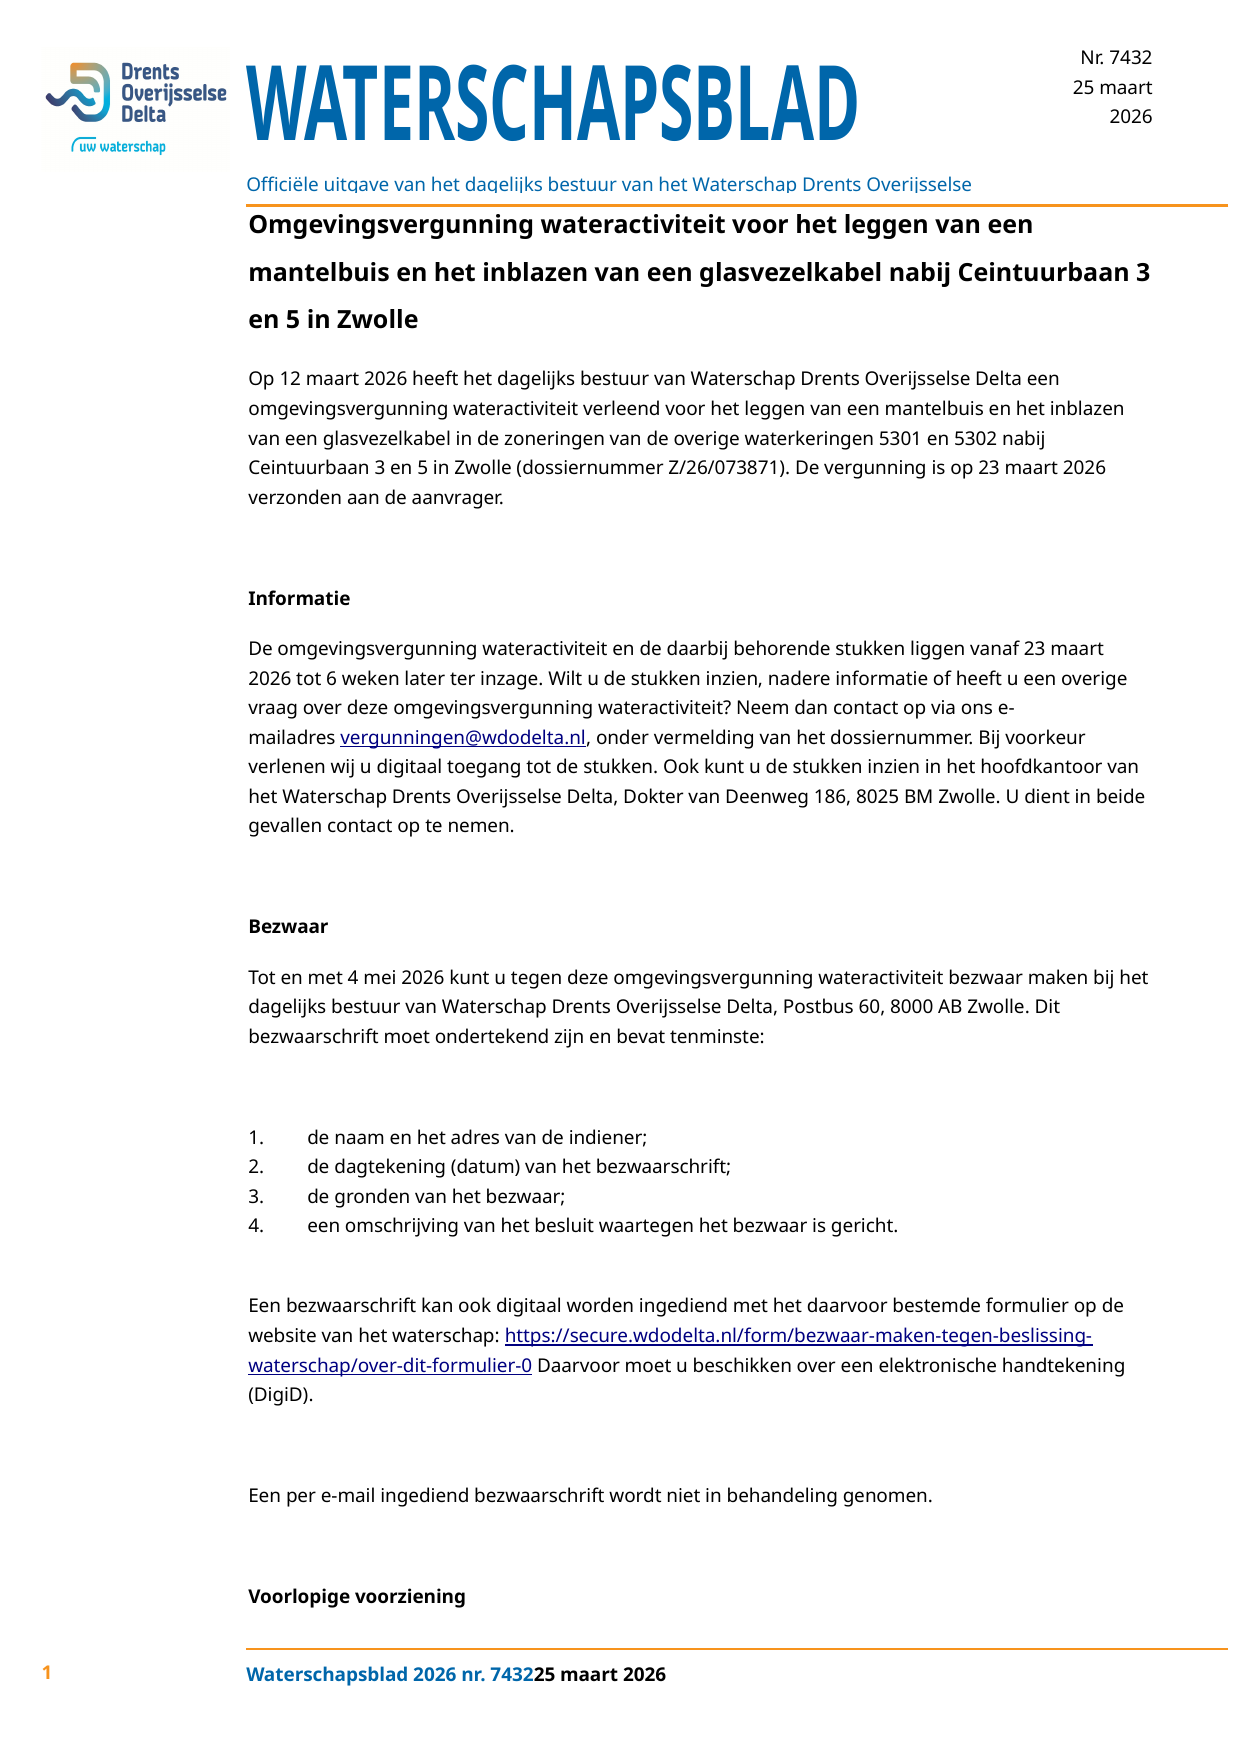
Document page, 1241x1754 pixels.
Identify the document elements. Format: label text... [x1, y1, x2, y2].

list de dagtekening (datum) van het bezwaarschrift; [248, 1153, 1152, 1179]
text Bezwaar [248, 913, 1152, 939]
text Omgevingsvergunning wateractiviteit voor het leggen van een mantelbuis en het inblazen van een glasvezelkabel nabij Ceintuurbaan 3 en 5 in Zwolle [248, 207, 1152, 336]
text Een per e-mail ingediend bezwaarschrift wordt niet in behandeling genomen. [248, 1482, 1152, 1508]
list een omschrijving van het besluit waartegen het bezwaar is gericht. [248, 1213, 1152, 1238]
text Een bezwaarschrift kan ook digitaal worden ingediend met het daarvoor bestemde formulier op de website van het waterschap: https://secure.wdodelta.nl/form/bezwaar-maken-tegen-beslissing-waterschap/over-dit-formulier-0 Daarvoor moet u beschikken over een elektronische handtekening (DigiD). [248, 1293, 1152, 1407]
text Voorlopige voorziening [248, 1583, 1152, 1609]
list de gronden van het bezwaar; [248, 1183, 1152, 1209]
text Op 12 maart 2026 heeft het dagelijks bestuur van Waterschap Drents Overijsselse Delta een omgevingsvergunning wateractiviteit verleend voor het leggen van een mantelbuis en het inblazen van een glasvezelkabel in de zoneringen van de overige waterkeringen 5301 en 5302 nabij Ceintuurbaan 3 en 5 in Zwolle (dossiernummer Z/26/073871). De vergunning is op 23 maart 2026 verzonden aan de aanvrager. [248, 366, 1152, 509]
list de naam en het adres van de indiener; [248, 1124, 1152, 1149]
text De omgevingsvergunning wateractiviteit en de daarbij behorende stukken liggen vanaf 23 maart 2026 tot 6 weken later ter inzage. Wilt u de stukken inzien, nadere informatie of heeft u een overige vraag over deze omgevingsvergunning wateractiviteit? Neem dan contact op via ons e-mailadres vergunningen@wdodelta.nl, onder vermelding van het dossiernummer. Bij voorkeur verlenen wij u digitaal toegang tot de stukken. Ook kunt u de stukken inzien in het hoofdkantoor van het Waterschap Drents Overijsselse Delta, Dokter van Deenweg 186, 8025 BM Zwolle. U dient in beide gevallen contact op te nemen. [248, 635, 1152, 838]
text Informatie [248, 585, 1152, 610]
picture [41, 47, 231, 172]
text Tot en met 4 mei 2026 kunt u tegen deze omgevingsvergunning wateractiviteit bezwaar maken bij het dagelijks bestuur van Waterschap Drents Overijsselse Delta, Postbus 60, 8000 AB Zwolle. Dit bezwaarschrift moet ondertekend zijn en bevat tenminste: [248, 964, 1152, 1049]
